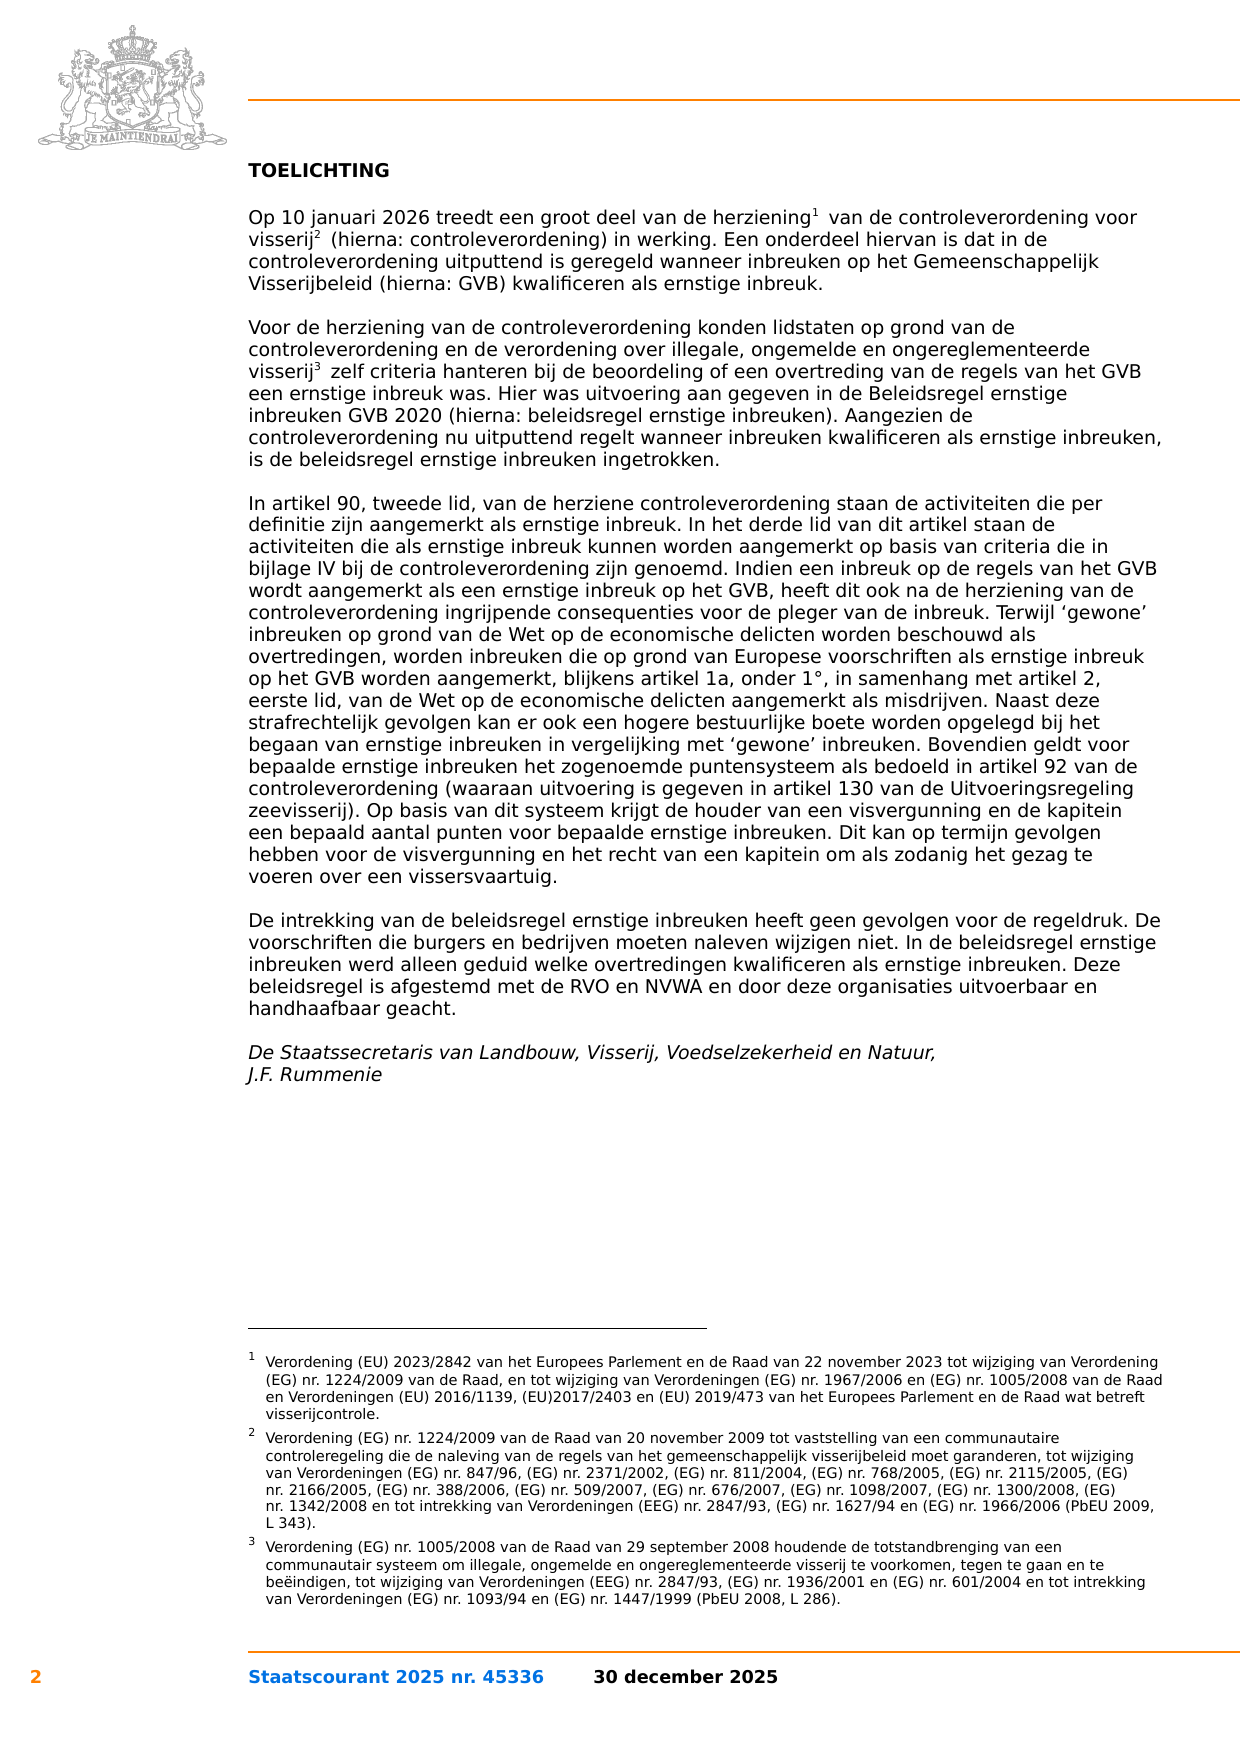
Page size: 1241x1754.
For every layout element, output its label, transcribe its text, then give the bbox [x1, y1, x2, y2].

text De intrekking van de beleidsregel ernstige inbreuken heeft geen gevolgen voor de regeldruk. De voorschriften die burgers en bedrijven moeten naleven wijzigen niet. In de beleidsregel ernstige inbreuken werd alleen geduid welke overtredingen kwalificeren als ernstige inbreuken. Deze beleidsregel is afgestemd met de RVO en NVWA en door deze organisaties uitvoerbaar en handhaafbaar geacht. [248, 910, 1163, 1020]
picture [38, 25, 227, 150]
text Op 10 januari 2026 treedt een groot deel van de herziening van de controleverordening voor visserij (hierna: controleverordening) in werking. Een onderdeel hiervan is dat in de controleverordening uitputtend is geregeld wanneer inbreuken op het Gemeenschappelijk Visserijbeleid (hierna: GVB) kwalificeren als ernstige inbreuk. [248, 207, 1163, 295]
text De Staatssecretaris van Landbouw, Visserij, Voedselzekerheid en Natuur, J.F. Rummenie [248, 1042, 1163, 1086]
text Voor de herziening van de controleverordening konden lidstaten op grond van de controleverordening en de verordening over illegale, ongemelde en ongereglementeerde visserij zelf criteria hanteren bij de beoordeling of een overtreding van de regels van het GVB een ernstige inbreuk was. Hier was uitvoering aan gegeven in de Beleidsregel ernstige inbreuken GVB 2020 (hierna: beleidsregel ernstige inbreuken). Aangezien de controleverordening nu uitputtend regelt wanneer inbreuken kwalificeren als ernstige inbreuken, is de beleidsregel ernstige inbreuken ingetrokken. [248, 317, 1163, 471]
text In artikel 90, tweede lid, van de herziene controleverordening staan de activiteiten die per definitie zijn aangemerkt als ernstige inbreuk. In het derde lid van dit artikel staan de activiteiten die als ernstige inbreuk kunnen worden aangemerkt op basis van criteria die in bijlage IV bij de controleverordening zijn genoemd. Indien een inbreuk op de regels van het GVB wordt aangemerkt als een ernstige inbreuk op het GVB, heeft dit ook na de herziening van de controleverordening ingrijpende consequenties voor de pleger van de inbreuk. Terwijl ‘gewone’ inbreuken op grond van de Wet op de economische delicten worden beschouwd als overtredingen, worden inbreuken die op grond van Europese voorschriften als ernstige inbreuk op het GVB worden aangemerkt, blijkens artikel 1a, onder 1°, in samenhang met artikel 2, eerste lid, van de Wet op de economische delicten aangemerkt als misdrijven. Naast deze strafrechtelijk gevolgen kan er ook een hogere bestuurlijke boete worden opgelegd bij het begaan van ernstige inbreuken in vergelijking met ‘gewone’ inbreuken. Bovendien geldt voor bepaalde ernstige inbreuken het zogenoemde puntensysteem als bedoeld in artikel 92 van de controleverordening (waaraan uitvoering is gegeven in artikel 130 van de Uitvoeringsregeling zeevisserij). Op basis van dit systeem krijgt de houder van een visvergunning en de kapitein een bepaald aantal punten voor bepaalde ernstige inbreuken. Dit kan op termijn gevolgen hebben voor de visvergunning en het recht van een kapitein om als zodanig het gezag te voeren over een vissersvaartuig. [248, 492, 1163, 888]
text Verordening (EG) nr. 1224/2009 van de Raad van 20 november 2009 tot vaststelling van een communautaire controleregeling die de naleving van de regels van het gemeenschappelijk visserijbeleid moet garanderen, tot wijziging van Verordeningen (EG) nr. 847/96, (EG) nr. 2371/2002, (EG) nr. 811/2004, (EG) nr. 768/2005, (EG) nr. 2115/2005, (EG) nr. 2166/2005, (EG) nr. 388/2006, (EG) nr. 509/2007, (EG) nr. 676/2007, (EG) nr. 1098/2007, (EG) nr. 1300/2008, (EG) nr. 1342/2008 en tot intrekking van Verordeningen (EEG) nr. 2847/93, (EG) nr. 1627/94 en (EG) nr. 1966/2006 (PbEU 2009, L 343). [248, 1426, 1163, 1532]
subtitle TOELICHTING [248, 160, 1163, 182]
text Verordening (EU) 2023/2842 van het Europees Parlement en de Raad van 22 november 2023 tot wijziging van Verordening (EG) nr. 1224/2009 van de Raad, en tot wijziging van Verordeningen (EG) nr. 1967/2006 en (EG) nr. 1005/2008 van de Raad en Verordeningen (EU) 2016/1139, (EU)2017/2403 en (EU) 2019/473 van het Europees Parlement en de Raad wat betreft visserijcontrole. [248, 1350, 1163, 1423]
text Verordening (EG) nr. 1005/2008 van de Raad van 29 september 2008 houdende de totstandbrenging van een communautair systeem om illegale, ongemelde en ongereglementeerde visserij te voorkomen, tegen te gaan en te beëindigen, tot wijziging van Verordeningen (EEG) nr. 2847/93, (EG) nr. 1936/2001 en (EG) nr. 601/2004 en tot intrekking van Verordeningen (EG) nr. 1093/94 en (EG) nr. 1447/1999 (PbEU 2008, L 286). [248, 1535, 1163, 1608]
